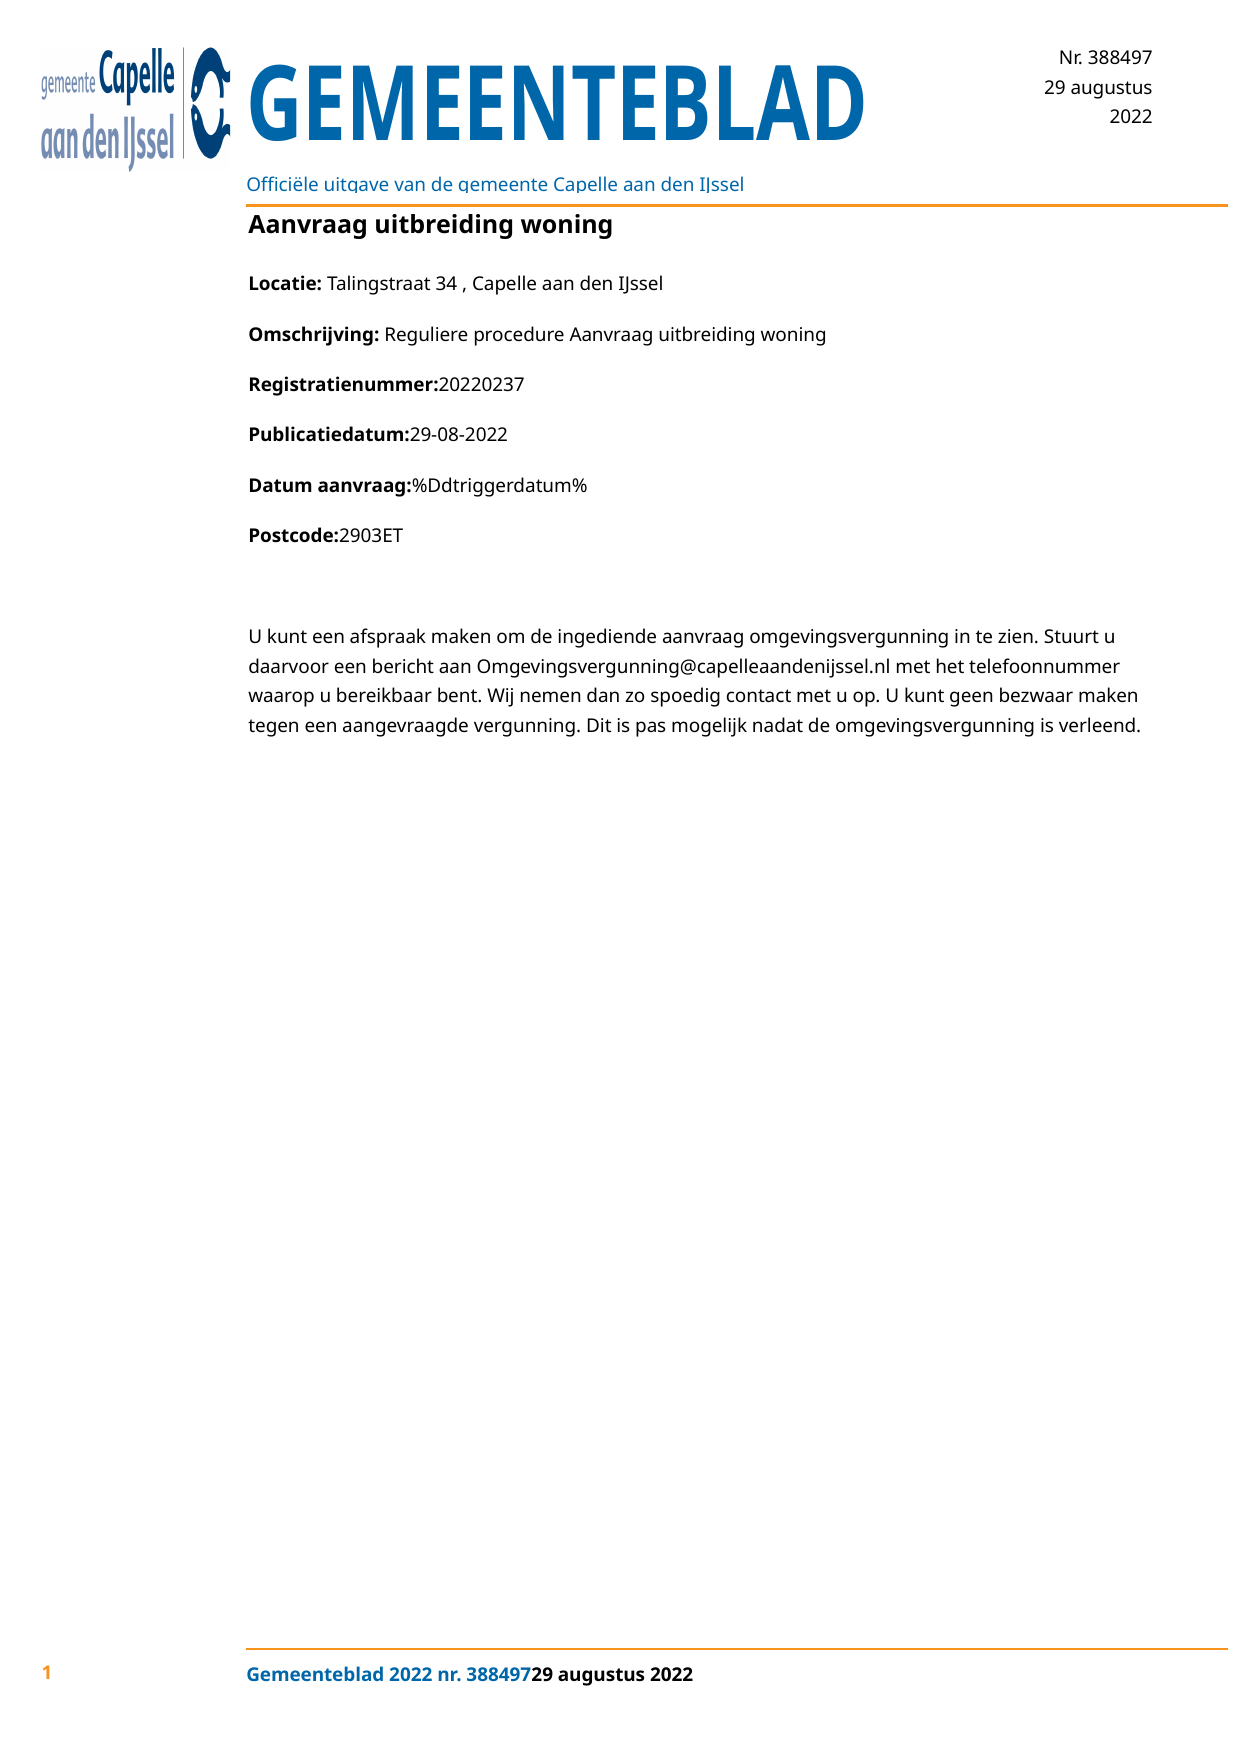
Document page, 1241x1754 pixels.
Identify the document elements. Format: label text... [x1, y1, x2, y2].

picture [41, 47, 231, 172]
text Publicatiedatum:29-08-2022 [248, 422, 1152, 447]
text U kunt een afspraak maken om de ingediende aanvraag omgevingsvergunning in te zien. Stuurt u daarvoor een bericht aan Omgevingsvergunning@capelleaandenijssel.nl met het telefoonnummer waarop u bereikbaar bent. Wij nemen dan zo spoedig contact met u op. U kunt geen bezwaar maken tegen een aangevraagde vergunning. Dit is pas mogelijk nadat de omgevingsvergunning is verleend. [248, 623, 1152, 738]
text Aanvraag uitbreiding woning [248, 207, 1152, 241]
text Registratienummer:20220237 [248, 371, 1152, 397]
text Locatie: Talingstraat 34 , Capelle aan den IJssel [248, 270, 1152, 296]
text Postcode:2903ET [248, 522, 1152, 548]
text Datum aanvraag:%Ddtriggerdatum% [248, 472, 1152, 498]
text Omschrijving: Reguliere procedure Aanvraag uitbreiding woning [248, 321, 1152, 346]
